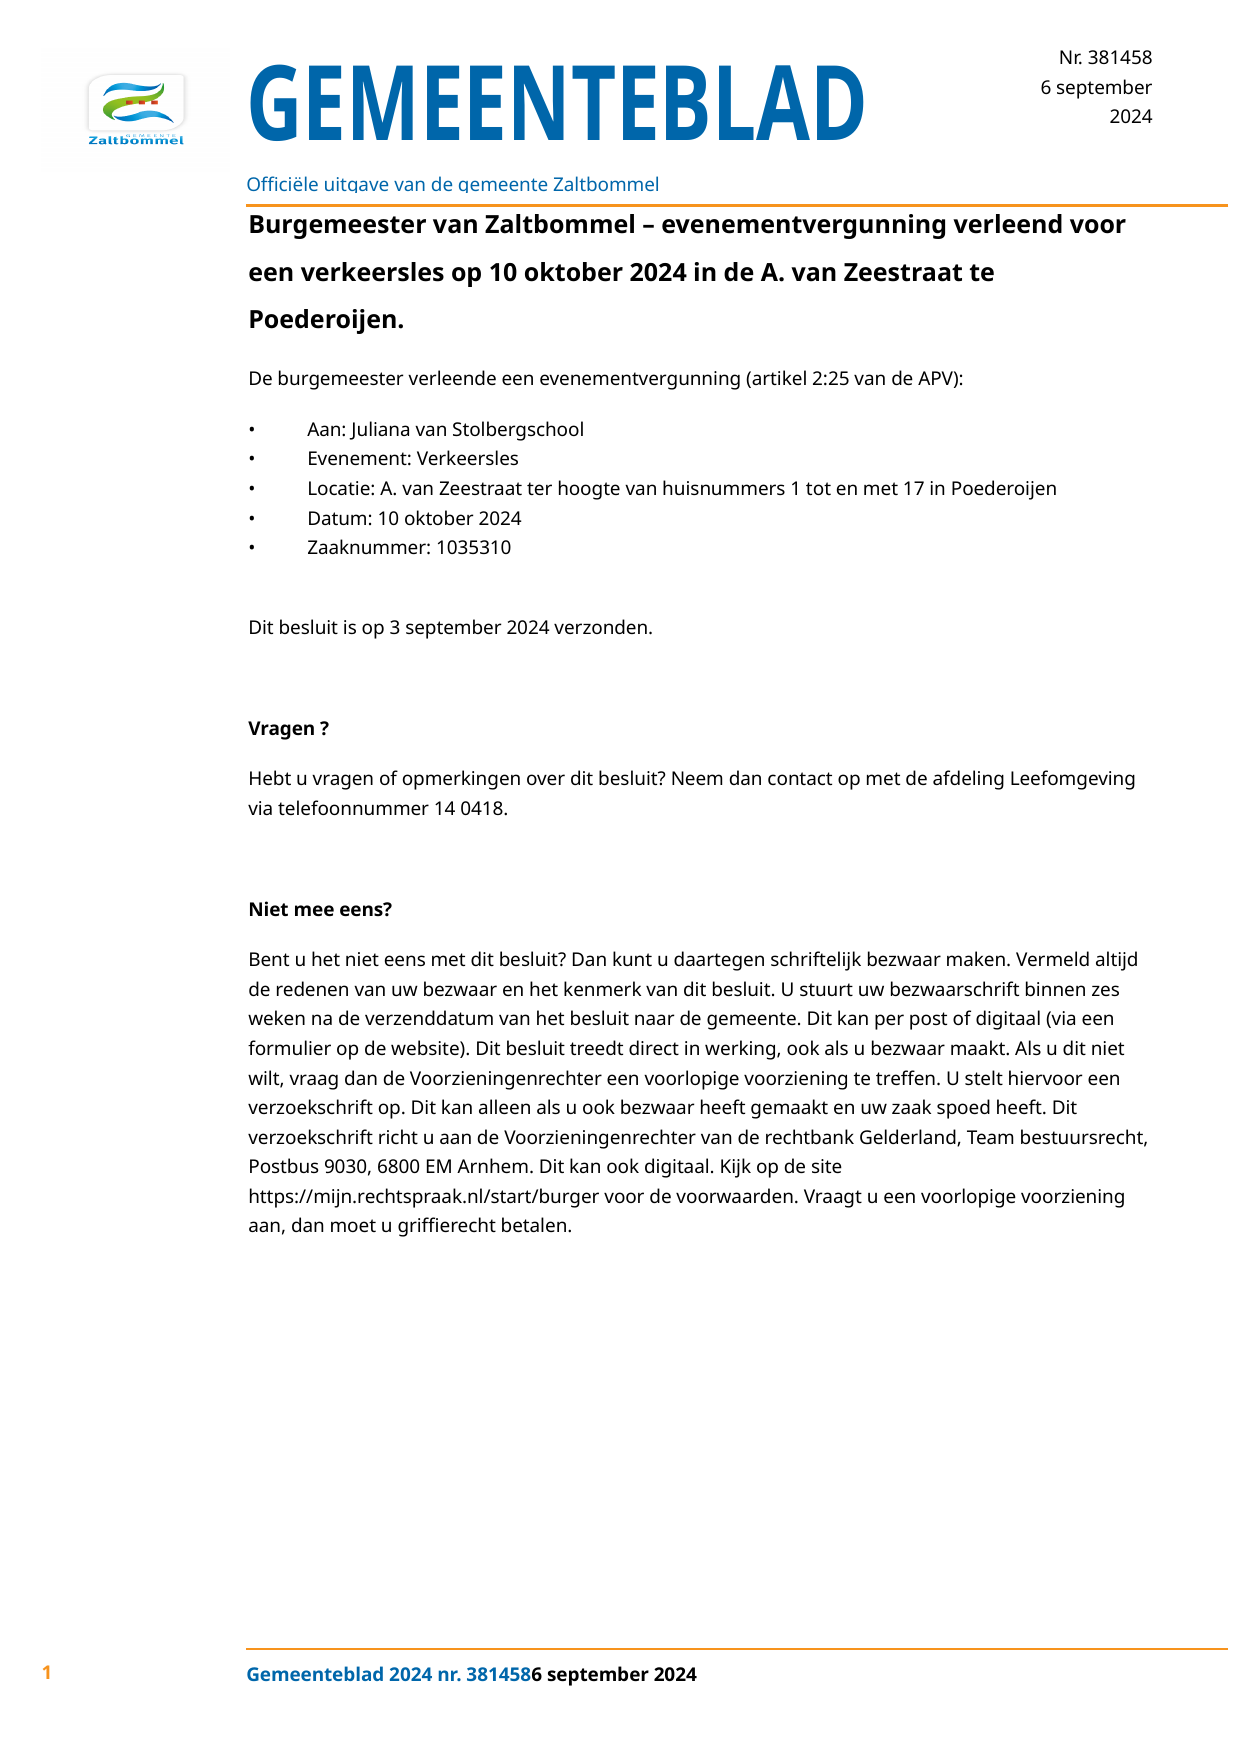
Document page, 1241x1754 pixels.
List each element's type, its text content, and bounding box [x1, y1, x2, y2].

picture [41, 47, 231, 172]
text Dit besluit is op 3 september 2024 verzonden. [248, 614, 1152, 640]
list Zaaknummer: 1035310 [248, 534, 1152, 560]
text Bent u het niet eens met dit besluit? Dan kunt u daartegen schriftelijk bezwaar maken. Vermeld altijd de redenen van uw bezwaar en het kenmerk van dit besluit. U stuurt uw bezwaarschrift binnen zes weken na de verzenddatum van het besluit naar de gemeente. Dit kan per post of digitaal (via een formulier op de website). Dit besluit treedt direct in werking, ook als u bezwaar maakt. Als u dit niet wilt, vraag dan de Voorzieningenrechter een voorlopige voorziening te treffen. U stelt hiervoor een verzoekschrift op. Dit kan alleen als u ook bezwaar heeft gemaakt en uw zaak spoed heeft. Dit verzoekschrift richt u aan de Voorzieningenrechter van de rechtbank Gelderland, Team bestuursrecht, Postbus 9030, 6800 EM Arnhem. Dit kan ook digitaal. Kijk op de site https://mijn.rechtspraak.nl/start/burger voor de voorwaarden. Vraagt u een voorlopige voorziening aan, dan moet u griffierecht betalen. [248, 946, 1152, 1238]
list Aan: Juliana van Stolbergschool [248, 416, 1152, 442]
text Burgemeester van Zaltbommel – evenementvergunning verleend voor een verkeersles op 10 oktober 2024 in de A. van Zeestraat te Poederoijen. [248, 207, 1152, 336]
text Niet mee eens? [248, 896, 1152, 922]
list Locatie: A. van Zeestraat ter hoogte van huisnummers 1 tot en met 17 in Poederoijen [248, 475, 1152, 501]
list Datum: 10 oktober 2024 [248, 505, 1152, 530]
list Evenement: Verkeersles [248, 446, 1152, 471]
text Hebt u vragen of opmerkingen over dit besluit? Neem dan contact op met de afdeling Leefomgeving via telefoonnummer 14 0418. [248, 766, 1152, 821]
text Vragen ? [248, 715, 1152, 741]
text De burgemeester verleende een evenementvergunning (artikel 2:25 van de APV): [248, 366, 1152, 391]
